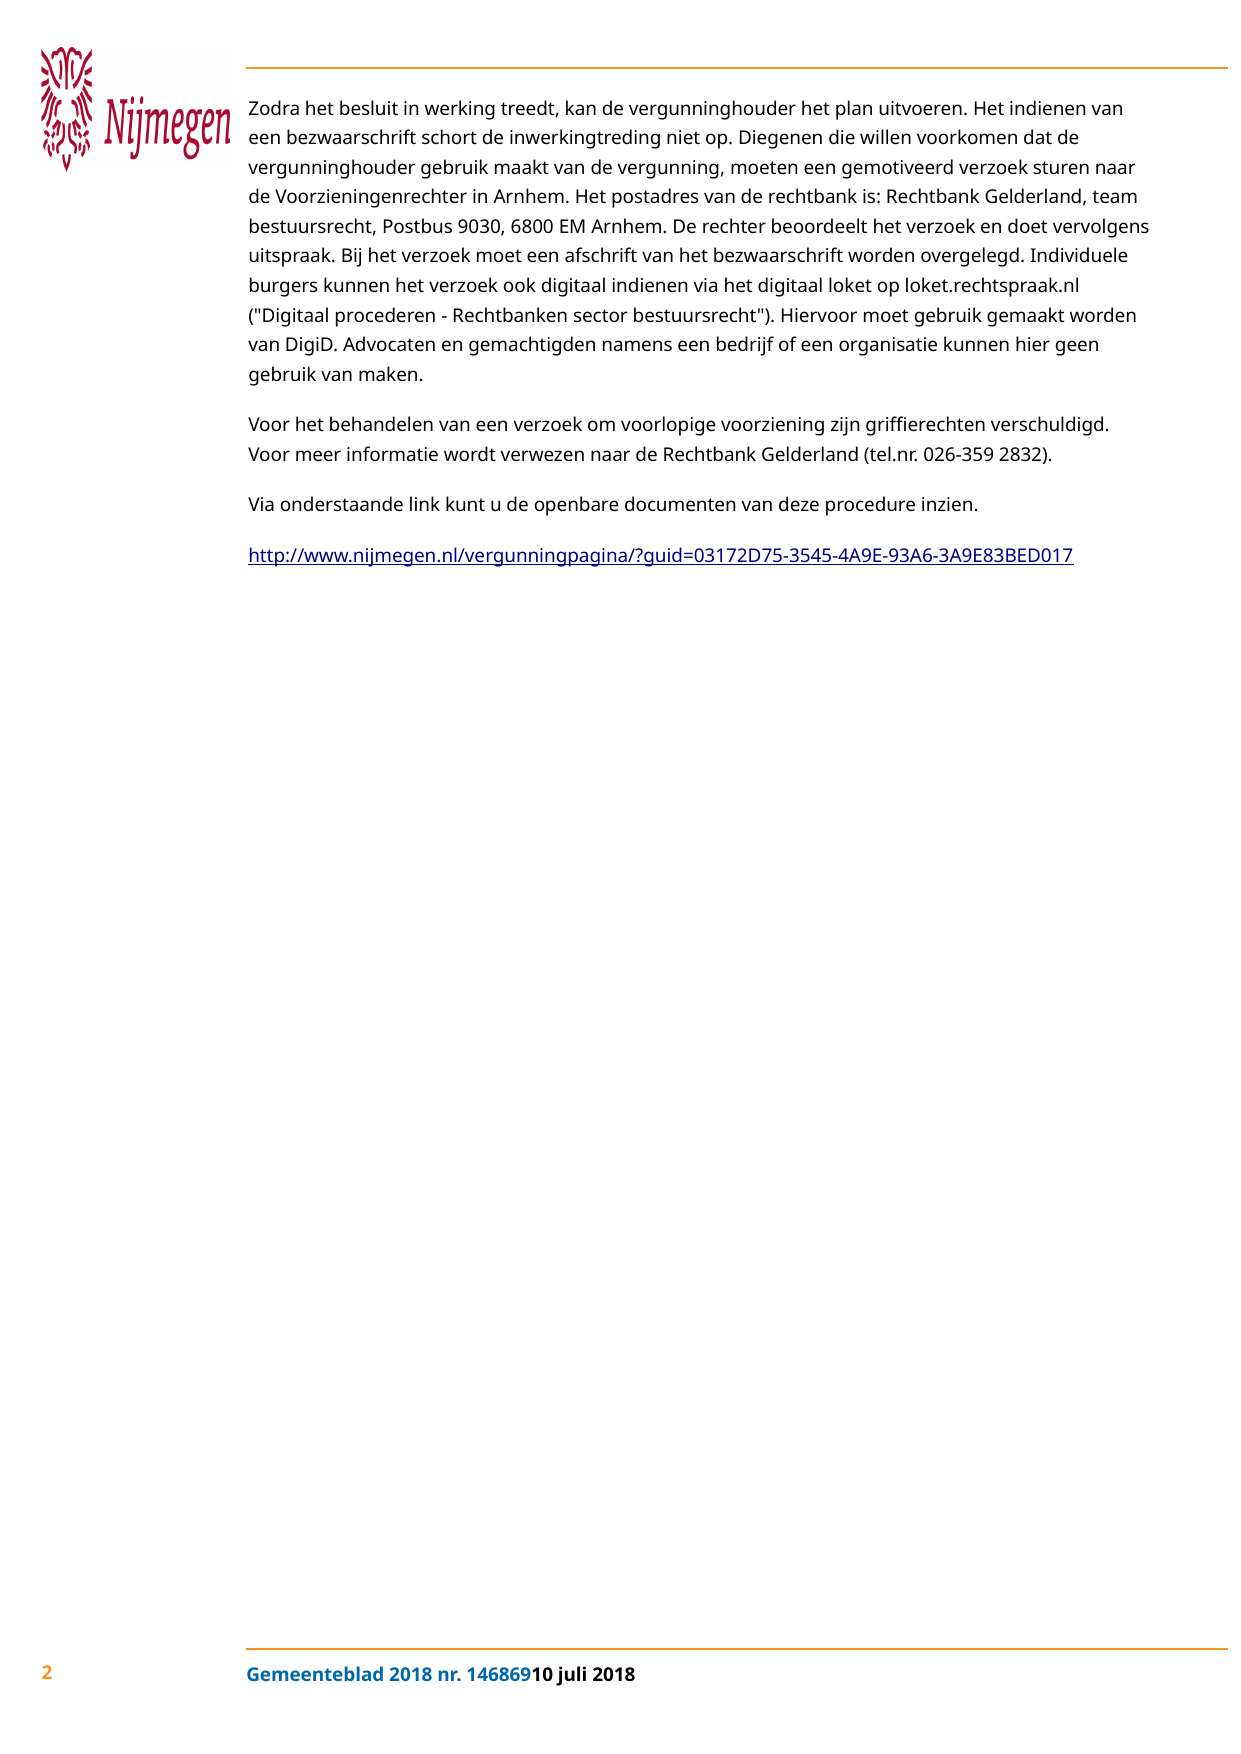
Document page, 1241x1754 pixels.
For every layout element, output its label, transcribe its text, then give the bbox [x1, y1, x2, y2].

text Zodra het besluit in werking treedt, kan de vergunninghouder het plan uitvoeren. Het indienen van een bezwaarschrift schort de inwerkingtreding niet op. Diegenen die willen voorkomen dat de vergunninghouder gebruik maakt van de vergunning, moeten een gemotiveerd verzoek sturen naar de Voorzieningenrechter in Arnhem. Het postadres van de rechtbank is: Rechtbank Gelderland, team bestuursrecht, Postbus 9030, 6800 EM Arnhem. De rechter beoordeelt het verzoek en doet vervolgens uitspraak. Bij het verzoek moet een afschrift van het bezwaarschrift worden overgelegd. Individuele burgers kunnen het verzoek ook digitaal indienen via het digitaal loket op loket.rechtspraak.nl ("Digitaal procederen - Rechtbanken sector bestuursrecht"). Hiervoor moet gebruik gemaakt worden van DigiD. Advocaten en gemachtigden namens een bedrijf of een organisatie kunnen hier geen gebruik van maken. [248, 95, 1152, 387]
picture [41, 47, 231, 172]
text Voor het behandelen van een verzoek om voorlopige voorziening zijn griffierechten verschuldigd. Voor meer informatie wordt verwezen naar de Rechtbank Gelderland (tel.nr. 026-359 2832). [248, 411, 1152, 467]
text Via onderstaande link kunt u de openbare documenten van deze procedure inzien. [248, 491, 1152, 517]
text http://www.nijmegen.nl/vergunningpagina/?guid=03172D75-3545-4A9E-93A6-3A9E83BED017 [248, 542, 1152, 568]
